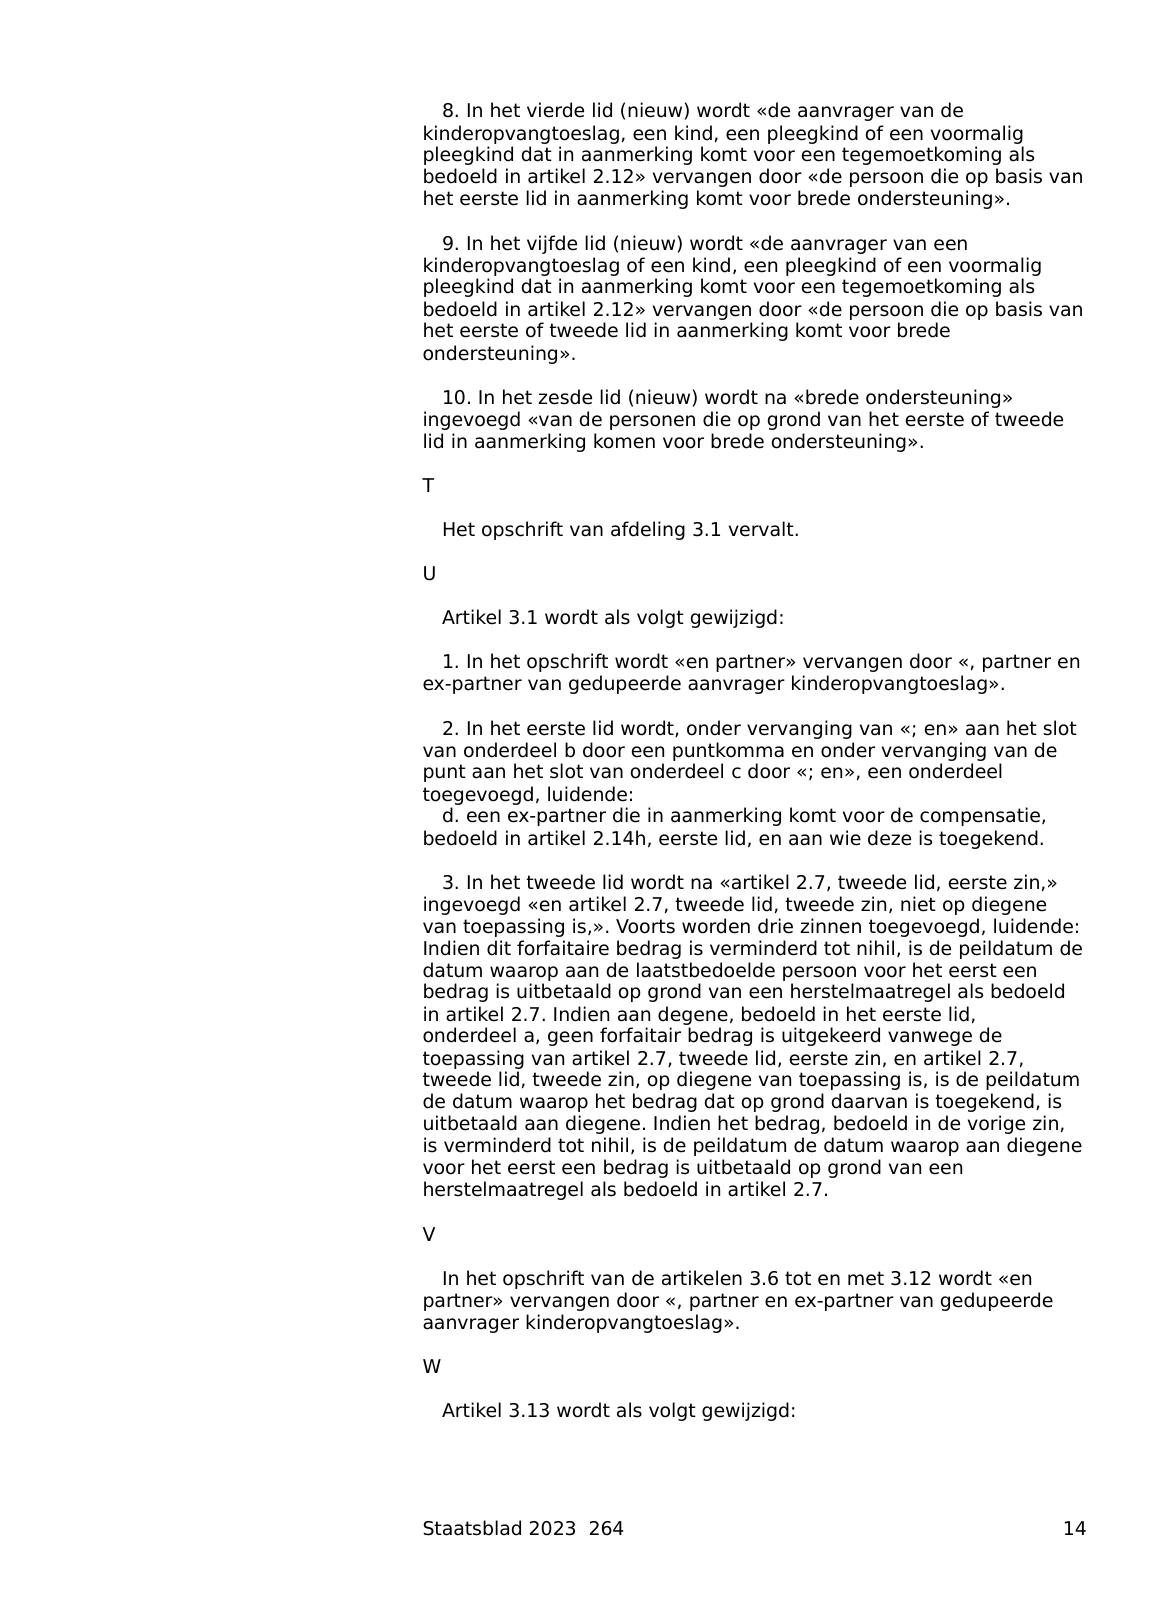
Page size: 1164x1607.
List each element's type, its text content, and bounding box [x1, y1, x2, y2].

text 2. In het eerste lid wordt, onder vervanging van «; en» aan het slot van onderdeel b door een puntkomma en onder vervanging van de punt aan het slot van onderdeel c door «; en», een onderdeel toegevoegd, luidende: [422, 717, 1087, 805]
text 1. In het opschrift wordt «en partner» vervangen door «, partner en ex-partner van gedupeerde aanvrager kinderopvangtoeslag». [422, 651, 1087, 695]
text U [422, 563, 1087, 585]
text Het opschrift van afdeling 3.1 vervalt. [422, 519, 1087, 541]
text d. een ex-partner die in aanmerking komt voor de compensatie, bedoeld in artikel 2.14h, eerste lid, en aan wie deze is toegekend. [422, 805, 1087, 849]
text 8. In het vierde lid (nieuw) wordt «de aanvrager van de kinderopvangtoeslag, een kind, een pleegkind of een voormalig pleegkind dat in aanmerking komt voor een tegemoetkoming als bedoeld in artikel 2.12» vervangen door «de persoon die op basis van het eerste lid in aanmerking komt voor brede ondersteuning». [422, 100, 1087, 210]
text In het opschrift van de artikelen 3.6 tot en met 3.12 wordt «en partner» vervangen door «, partner en ex-partner van gedupeerde aanvrager kinderopvangtoeslag». [422, 1268, 1087, 1333]
text Artikel 3.13 wordt als volgt gewijzigd: [422, 1400, 1087, 1422]
text 9. In het vijfde lid (nieuw) wordt «de aanvrager van een kinderopvangtoeslag of een kind, een pleegkind of een voormalig pleegkind dat in aanmerking komt voor een tegemoetkoming als bedoeld in artikel 2.12» vervangen door «de persoon die op basis van het eerste of tweede lid in aanmerking komt voor brede ondersteuning». [422, 232, 1087, 364]
text W [422, 1356, 1087, 1378]
text 3. In het tweede lid wordt na «artikel 2.7, tweede lid, eerste zin,» ingevoegd «en artikel 2.7, tweede lid, tweede zin, niet op diegene van toepassing is,». Voorts worden drie zinnen toegevoegd, luidende: Indien dit forfaitaire bedrag is verminderd tot nihil, is de peildatum de datum waarop aan de laatstbedoelde persoon voor het eerst een bedrag is uitbetaald op grond van een herstelmaatregel als bedoeld in artikel 2.7. Indien aan degene, bedoeld in het eerste lid, onderdeel a, geen forfaitair bedrag is uitgekeerd vanwege de toepassing van artikel 2.7, tweede lid, eerste zin, en artikel 2.7, tweede lid, tweede zin, op diegene van toepassing is, is de peildatum de datum waarop het bedrag dat op grond daarvan is toegekend, is uitbetaald aan diegene. Indien het bedrag, bedoeld in de vorige zin, is verminderd tot nihil, is de peildatum de datum waarop aan diegene voor het eerst een bedrag is uitbetaald op grond van een herstelmaatregel als bedoeld in artikel 2.7. [422, 872, 1087, 1201]
text 10. In het zesde lid (nieuw) wordt na «brede ondersteuning» ingevoegd «van de personen die op grond van het eerste of tweede lid in aanmerking komen voor brede ondersteuning». [422, 387, 1087, 452]
text V [422, 1223, 1087, 1245]
text T [422, 475, 1087, 497]
text Artikel 3.1 wordt als volgt gewijzigd: [422, 607, 1087, 629]
